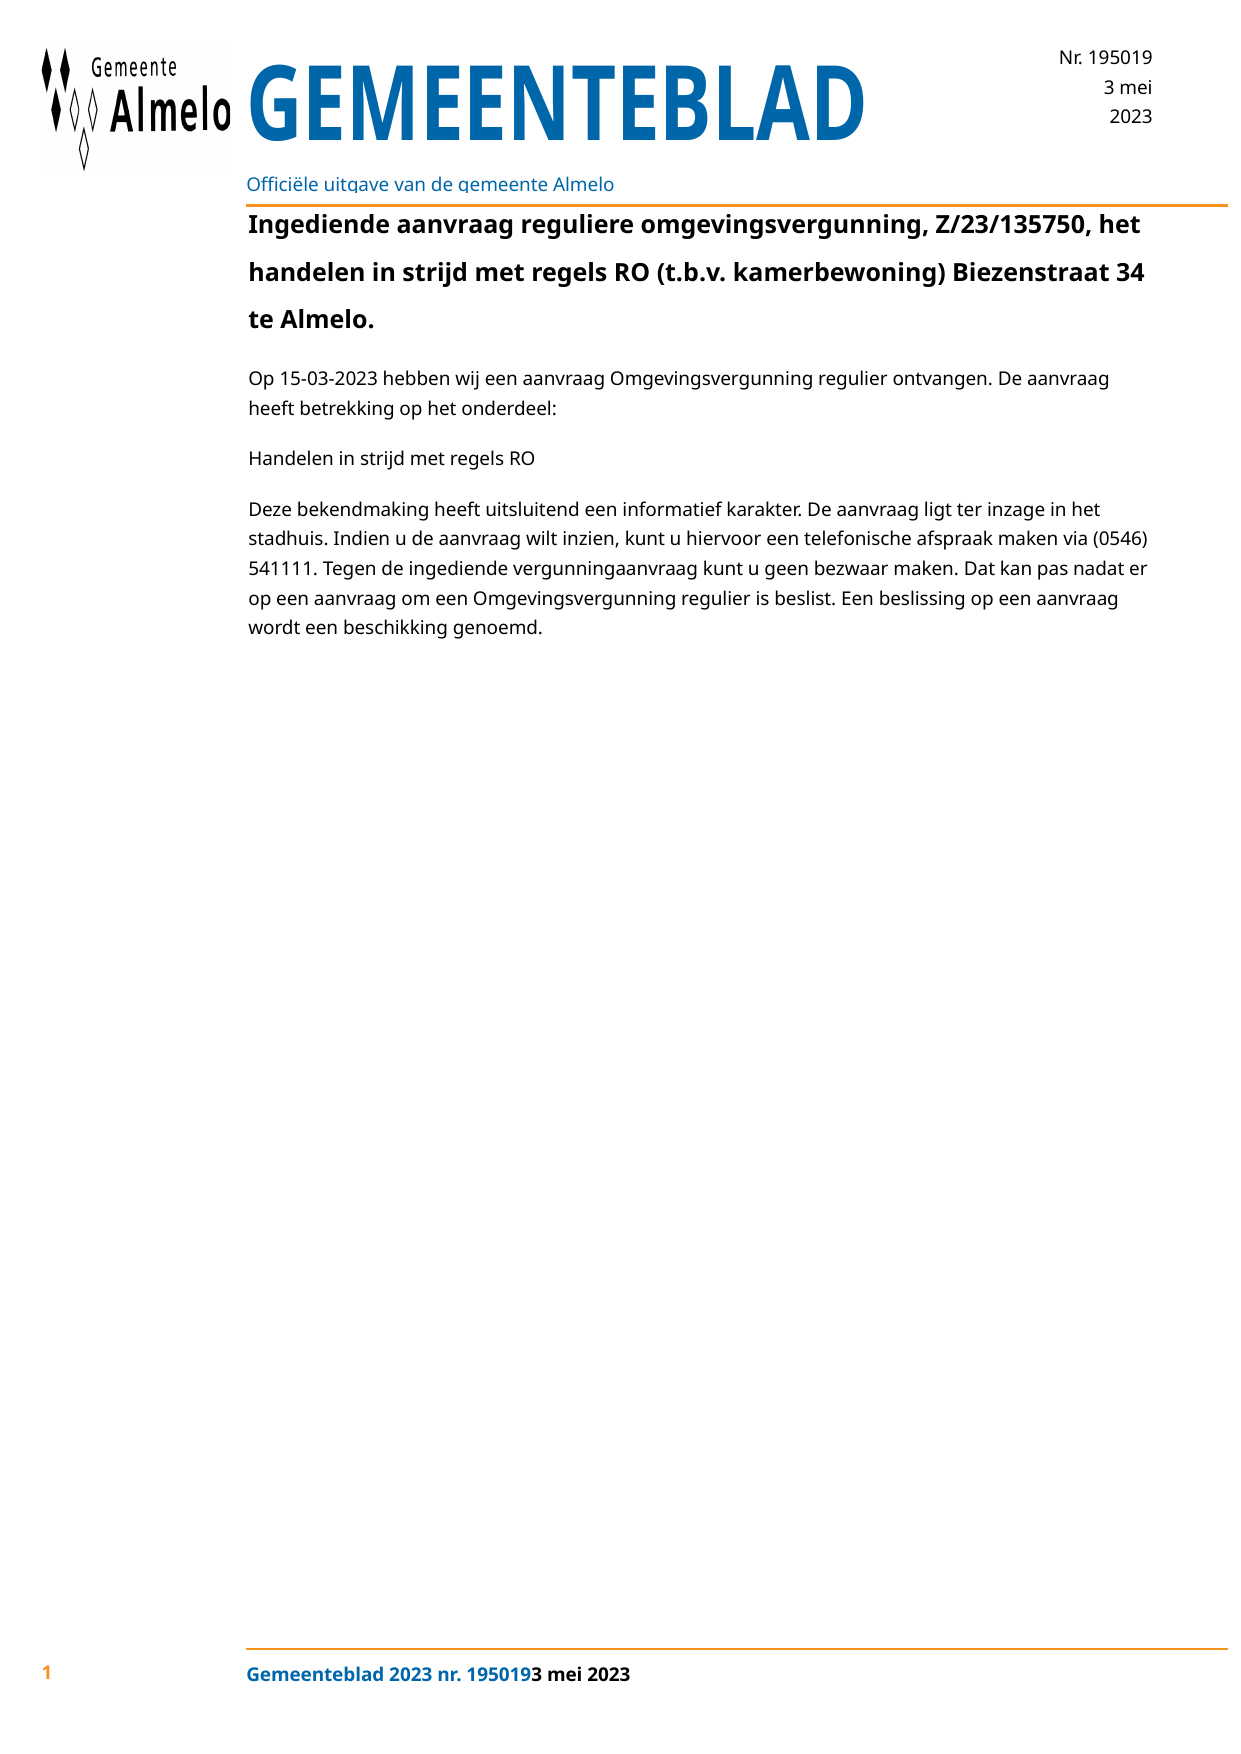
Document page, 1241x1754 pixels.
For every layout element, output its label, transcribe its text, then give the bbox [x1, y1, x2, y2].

picture [41, 47, 231, 172]
text Op 15-03-2023 hebben wij een aanvraag Omgevingsvergunning regulier ontvangen. De aanvraag heeft betrekking op het onderdeel: [248, 366, 1152, 421]
text Handelen in strijd met regels RO [248, 446, 1152, 471]
text Ingediende aanvraag reguliere omgevingsvergunning, Z/23/135750, het handelen in strijd met regels RO (t.b.v. kamerbewoning) Biezenstraat 34 te Almelo. [248, 207, 1152, 336]
text Deze bekendmaking heeft uitsluitend een informatief karakter. De aanvraag ligt ter inzage in het stadhuis. Indien u de aanvraag wilt inzien, kunt u hiervoor een telefonische afspraak maken via (0546) 541111. Tegen de ingediende vergunningaanvraag kunt u geen bezwaar maken. Dat kan pas nadat er op een aanvraag om een Omgevingsvergunning regulier is beslist. Een beslissing op een aanvraag wordt een beschikking genoemd. [248, 496, 1152, 640]
